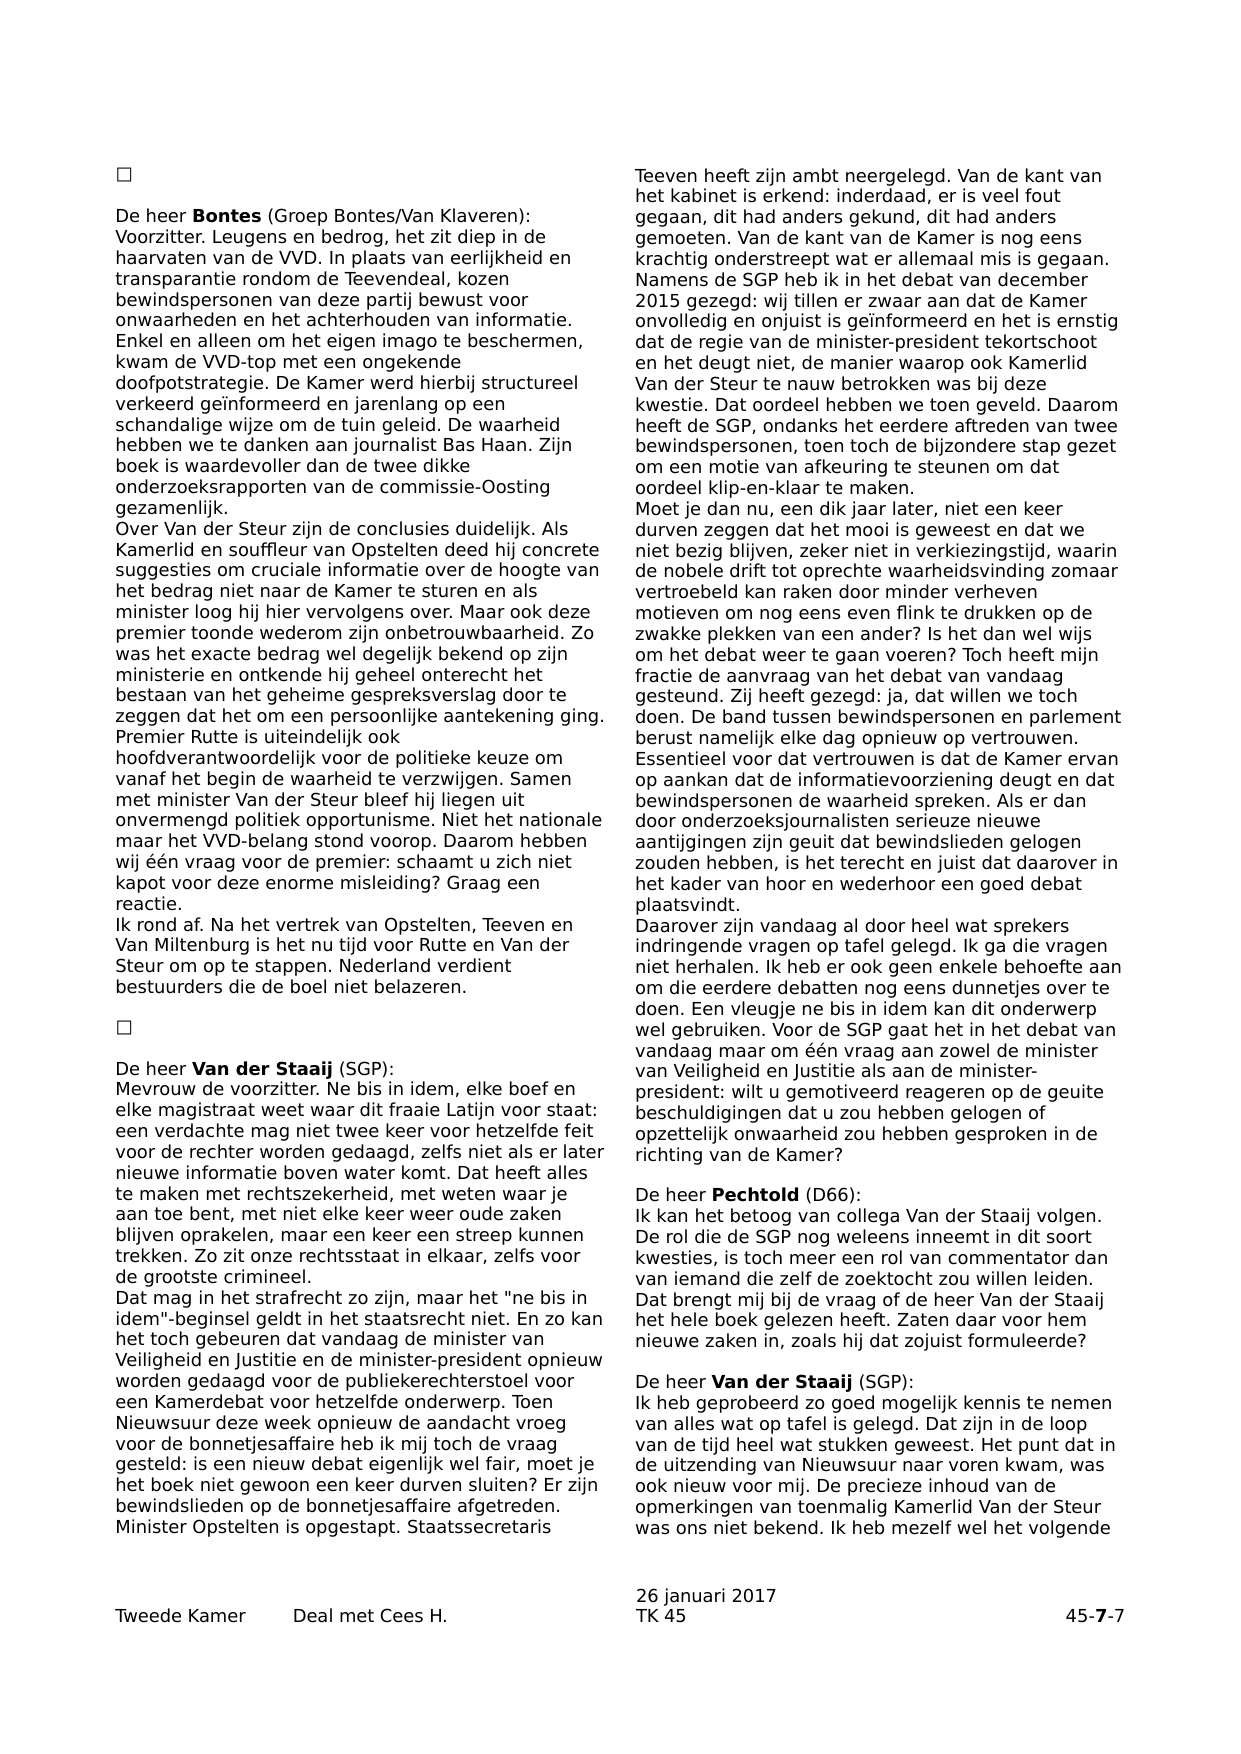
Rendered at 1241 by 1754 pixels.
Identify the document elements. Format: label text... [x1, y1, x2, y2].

text Ik kan het betoog van collega Van der Staaij volgen. De rol die de SGP nog weleens inneemt in dit soort kwesties, is toch meer een rol van commentator dan van iemand die zelf de zoektocht zou willen leiden. Dat brengt mij bij de vraag of de heer Van der Staaij het hele boek gelezen heeft. Zaten daar voor hem nieuwe zaken in, zoals hij dat zojuist formuleerde? [635, 1206, 1125, 1352]
text Over Van der Steur zijn de conclusies duidelijk. Als Kamerlid en souffleur van Opstelten deed hij concrete suggesties om cruciale informatie over de hoogte van het bedrag niet naar de Kamer te sturen en als minister loog hij hier vervolgens over. Maar ook deze premier toonde wederom zijn onbetrouwbaarheid. Zo was het exacte bedrag wel degelijk bekend op zijn ministerie en ontkende hij geheel onterecht het bestaan van het geheime gespreksverslag door te zeggen dat het om een persoonlijke aantekening ging. Premier Rutte is uiteindelijk ook hoofdverantwoordelijk voor de politieke keuze om vanaf het begin de waarheid te verzwijgen. Samen met minister Van der Steur bleef hij liegen uit onvermengd politiek opportunisme. Niet het nationale maar het VVD-belang stond voorop. Daarom hebben wij één vraag voor de premier: schaamt u zich niet kapot voor deze enorme misleiding? Graag een reactie. [115, 518, 605, 914]
text De heer Van der Staaij (SGP): [115, 1058, 605, 1079]
text De heer Bontes (Groep Bontes/Van Klaveren): [115, 206, 605, 227]
text Teeven heeft zijn ambt neergelegd. Van de kant van het kabinet is erkend: inderdaad, er is veel fout gegaan, dit had anders gekund, dit had anders gemoeten. Van de kant van de Kamer is nog eens krachtig onderstreept wat er allemaal mis is gegaan. Namens de SGP heb ik in het debat van december 2015 gezegd: wij tillen er zwaar aan dat de Kamer onvolledig en onjuist is geïnformeerd en het is ernstig dat de regie van de minister-president tekortschoot en het deugt niet, de manier waarop ook Kamerlid Van der Steur te nauw betrokken was bij deze kwestie. Dat oordeel hebben we toen geveld. Daarom heeft de SGP, ondanks het eerdere aftreden van twee bewindspersonen, toen toch de bijzondere stap gezet om een motie van afkeuring te steunen om dat oordeel klip-en-klaar te maken. [635, 165, 1125, 499]
text De heer Van der Staaij (SGP): [635, 1372, 1125, 1393]
text Ik heb geprobeerd zo goed mogelijk kennis te nemen van alles wat op tafel is gelegd. Dat zijn in de loop van de tijd heel wat stukken geweest. Het punt dat in de uitzending van Nieuwsuur naar voren kwam, was ook nieuw voor mij. De precieze inhoud van de opmerkingen van toenmalig Kamerlid Van der Steur was ons niet bekend. Ik heb mezelf wel het volgende [635, 1393, 1125, 1538]
text Voorzitter. Leugens en bedrog, het zit diep in de haarvaten van de VVD. In plaats van eerlijkheid en transparantie rondom de Teevendeal, kozen bewindspersonen van deze partij bewust voor onwaarheden en het achterhouden van informatie. Enkel en alleen om het eigen imago te beschermen, kwam de VVD-top met een ongekende doofpotstrategie. De Kamer werd hierbij structureel verkeerd geïnformeerd en jarenlang op een schandalige wijze om de tuin geleid. De waarheid hebben we te danken aan journalist Bas Haan. Zijn boek is waardevoller dan de twee dikke onderzoeksrapporten van de commissie-Oosting gezamenlijk. [115, 227, 605, 518]
text ⬜ [115, 1018, 605, 1038]
text ⬜ [115, 165, 605, 186]
text Moet je dan nu, een dik jaar later, niet een keer durven zeggen dat het mooi is geweest en dat we niet bezig blijven, zeker niet in verkiezingstijd, waarin de nobele drift tot oprechte waarheidsvinding zomaar vertroebeld kan raken door minder verheven motieven om nog eens even flink te drukken op de zwakke plekken van een ander? Is het dan wel wijs om het debat weer te gaan voeren? Toch heeft mijn fractie de aanvraag van het debat van vandaag gesteund. Zij heeft gezegd: ja, dat willen we toch doen. De band tussen bewindspersonen en parlement berust namelijk elke dag opnieuw op vertrouwen. Essentieel voor dat vertrouwen is dat de Kamer ervan op aankan dat de informatievoorziening deugt en dat bewindspersonen de waarheid spreken. Als er dan door onderzoeksjournalisten serieuze nieuwe aantijgingen zijn geuit dat bewindslieden gelogen zouden hebben, is het terecht en juist dat daarover in het kader van hoor en wederhoor een goed debat plaatsvindt. [635, 499, 1125, 915]
text Dat mag in het strafrecht zo zijn, maar het "ne bis in idem"-beginsel geldt in het staatsrecht niet. En zo kan het toch gebeuren dat vandaag de minister van Veiligheid en Justitie en de minister-president opnieuw worden gedaagd voor de publiekerechterstoel voor een Kamerdebat voor hetzelfde onderwerp. Toen Nieuwsuur deze week opnieuw de aandacht vroeg voor de bonnetjesaffaire heb ik mij toch de vraag gesteld: is een nieuw debat eigenlijk wel fair, moet je het boek niet gewoon een keer durven sluiten? Er zijn bewindslieden op de bonnetjesaffaire afgetreden. Minister Opstelten is opgestapt. Staatssecretaris [115, 1287, 605, 1537]
text Ik rond af. Na het vertrek van Opstelten, Teeven en Van Miltenburg is het nu tijd voor Rutte en Van der Steur om op te stappen. Nederland verdient bestuurders die de boel niet belazeren. [115, 914, 605, 998]
text De heer Pechtold (D66): [635, 1185, 1125, 1206]
text Daarover zijn vandaag al door heel wat sprekers indringende vragen op tafel gelegd. Ik ga die vragen niet herhalen. Ik heb er ook geen enkele behoefte aan om die eerdere debatten nog eens dunnetjes over te doen. Een vleugje ne bis in idem kan dit onderwerp wel gebruiken. Voor de SGP gaat het in het debat van vandaag maar om één vraag aan zowel de minister van Veiligheid en Justitie als aan de minister-president: wilt u gemotiveerd reageren op de geuite beschuldigingen dat u zou hebben gelogen of opzettelijk onwaarheid zou hebben gesproken in de richting van de Kamer? [635, 915, 1125, 1165]
text Mevrouw de voorzitter. Ne bis in idem, elke boef en elke magistraat weet waar dit fraaie Latijn voor staat: een verdachte mag niet twee keer voor hetzelfde feit voor de rechter worden gedaagd, zelfs niet als er later nieuwe informatie boven water komt. Dat heeft alles te maken met rechtszekerheid, met weten waar je aan toe bent, met niet elke keer weer oude zaken blijven oprakelen, maar een keer een streep kunnen trekken. Zo zit onze rechtsstaat in elkaar, zelfs voor de grootste crimineel. [115, 1079, 605, 1287]
